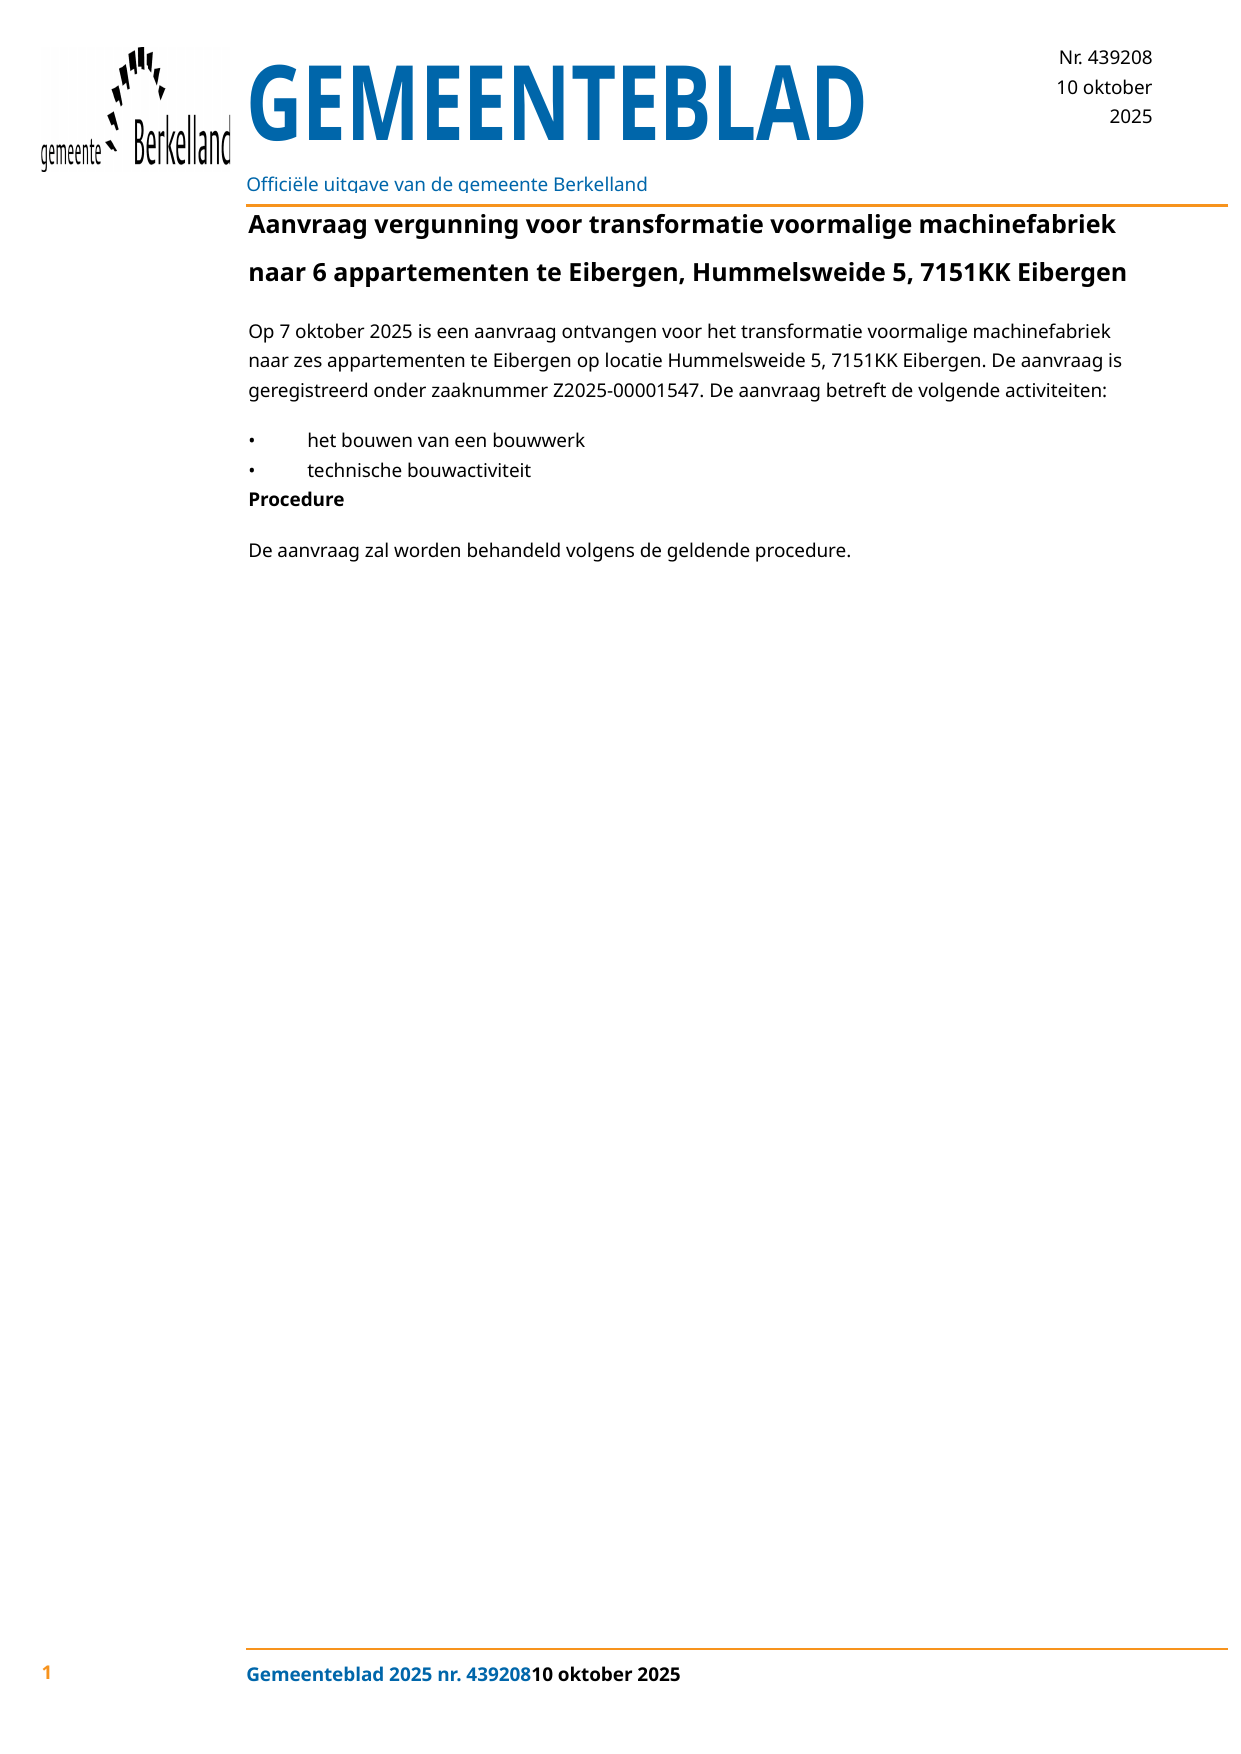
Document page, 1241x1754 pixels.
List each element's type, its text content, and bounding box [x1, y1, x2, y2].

text Procedure [248, 487, 1152, 512]
list technische bouwactiviteit [248, 457, 1152, 483]
text De aanvraag zal worden behandeld volgens de geldende procedure. [248, 537, 1152, 563]
text Aanvraag vergunning voor transformatie voormalige machinefabriek naar 6 appartementen te Eibergen, Hummelsweide 5, 7151KK Eibergen [248, 207, 1152, 288]
text Op 7 oktober 2025 is een aanvraag ontvangen voor het transformatie voormalige machinefabriek naar zes appartementen te Eibergen op locatie Hummelsweide 5, 7151KK Eibergen. De aanvraag is geregistreerd onder zaaknummer Z2025-00001547. De aanvraag betreft de volgende activiteiten: [248, 318, 1152, 403]
list het bouwen van een bouwwerk [248, 427, 1152, 453]
picture [41, 47, 231, 172]
